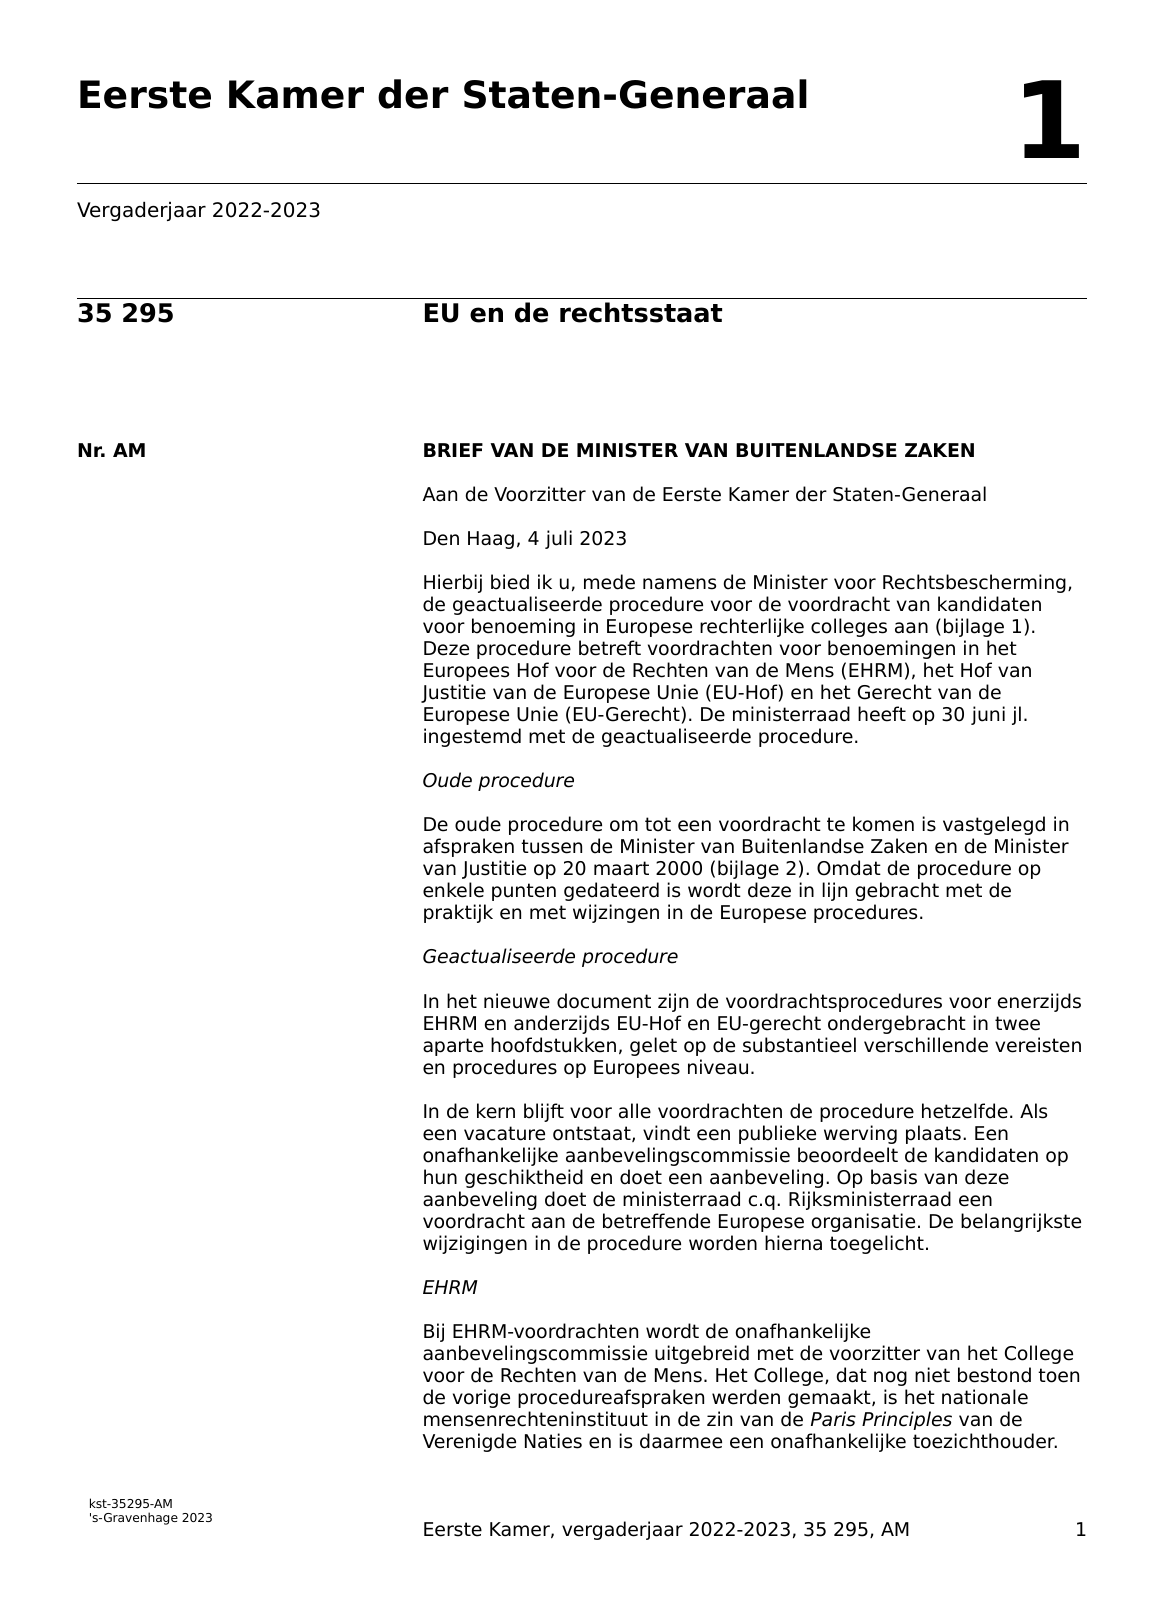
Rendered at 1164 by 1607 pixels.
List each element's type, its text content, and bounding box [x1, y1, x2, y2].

text Den Haag, 4 juli 2023 [422, 528, 1087, 550]
text De oude procedure om tot een voordracht te komen is vastgelegd in afspraken tussen de Minister van Buitenlandse Zaken en de Minister van Justitie op 20 maart 2000 (bijlage 2). Omdat de procedure op enkele punten gedateerd is wordt deze in lijn gebracht met de praktijk en met wijzingen in de Europese procedures. [422, 814, 1087, 924]
table_header Eerste Kamer der Staten-Generaal [77, 59, 886, 183]
subtitle EHRM [422, 1277, 1087, 1299]
table_cell Vergaderjaar 2022-2023 [77, 184, 1087, 298]
subtitle Geactualiseerde procedure [422, 946, 1087, 968]
text kst-35295-AM [88, 1497, 323, 1511]
text Aan de Voorzitter van de Eerste Kamer der Staten-Generaal [422, 484, 1087, 506]
subtitle 35 295 EU en de rechtsstaat [77, 299, 1087, 329]
text Hierbij bied ik u, mede namens de Minister voor Rechtsbescherming, de geactualiseerde procedure voor de voordracht van kandidaten voor benoeming in Europese rechterlijke colleges aan (bijlage 1). Deze procedure betreft voordrachten voor benoemingen in het Europees Hof voor de Rechten van de Mens (EHRM), het Hof van Justitie van de Europese Unie (EU-Hof) en het Gerecht van de Europese Unie (EU-Gerecht). De ministerraad heeft op 30 juni jl. ingestemd met de geactualiseerde procedure. [422, 572, 1087, 748]
subtitle Oude procedure [422, 770, 1087, 792]
text In het nieuwe document zijn de voordrachtsprocedures voor enerzijds EHRM en anderzijds EU-Hof en EU-gerecht ondergebracht in twee aparte hoofdstukken, gelet op de substantieel verschillende vereisten en procedures op Europees niveau. [422, 991, 1087, 1078]
subtitle Nr. AM BRIEF VAN DE MINISTER VAN BUITENLANDSE ZAKEN [77, 440, 1087, 462]
text In de kern blijft voor alle voordrachten de procedure hetzelfde. Als een vacature ontstaat, vindt een publieke werving plaats. Een onafhankelijke aanbevelingscommissie beoordeelt de kandidaten op hun geschiktheid en doet een aanbeveling. Op basis van deze aanbeveling doet de ministerraad c.q. Rijksministerraad een voordracht aan de betreffende Europese organisatie. De belangrijkste wijzigingen in de procedure worden hierna toegelicht. [422, 1101, 1087, 1254]
text 's-Gravenhage 2023 [88, 1511, 323, 1525]
text Bij EHRM-voordrachten wordt de onafhankelijke aanbevelingscommissie uitgebreid met de voorzitter van het College voor de Rechten van de Mens. Het College, dat nog niet bestond toen de vorige procedureafspraken werden gemaakt, is het nationale mensenrechteninstituut in de zin van de Paris Principles van de Verenigde Naties en is daarmee een onafhankelijke toezichthouder. [422, 1321, 1087, 1453]
table_header 1 [886, 59, 1087, 183]
